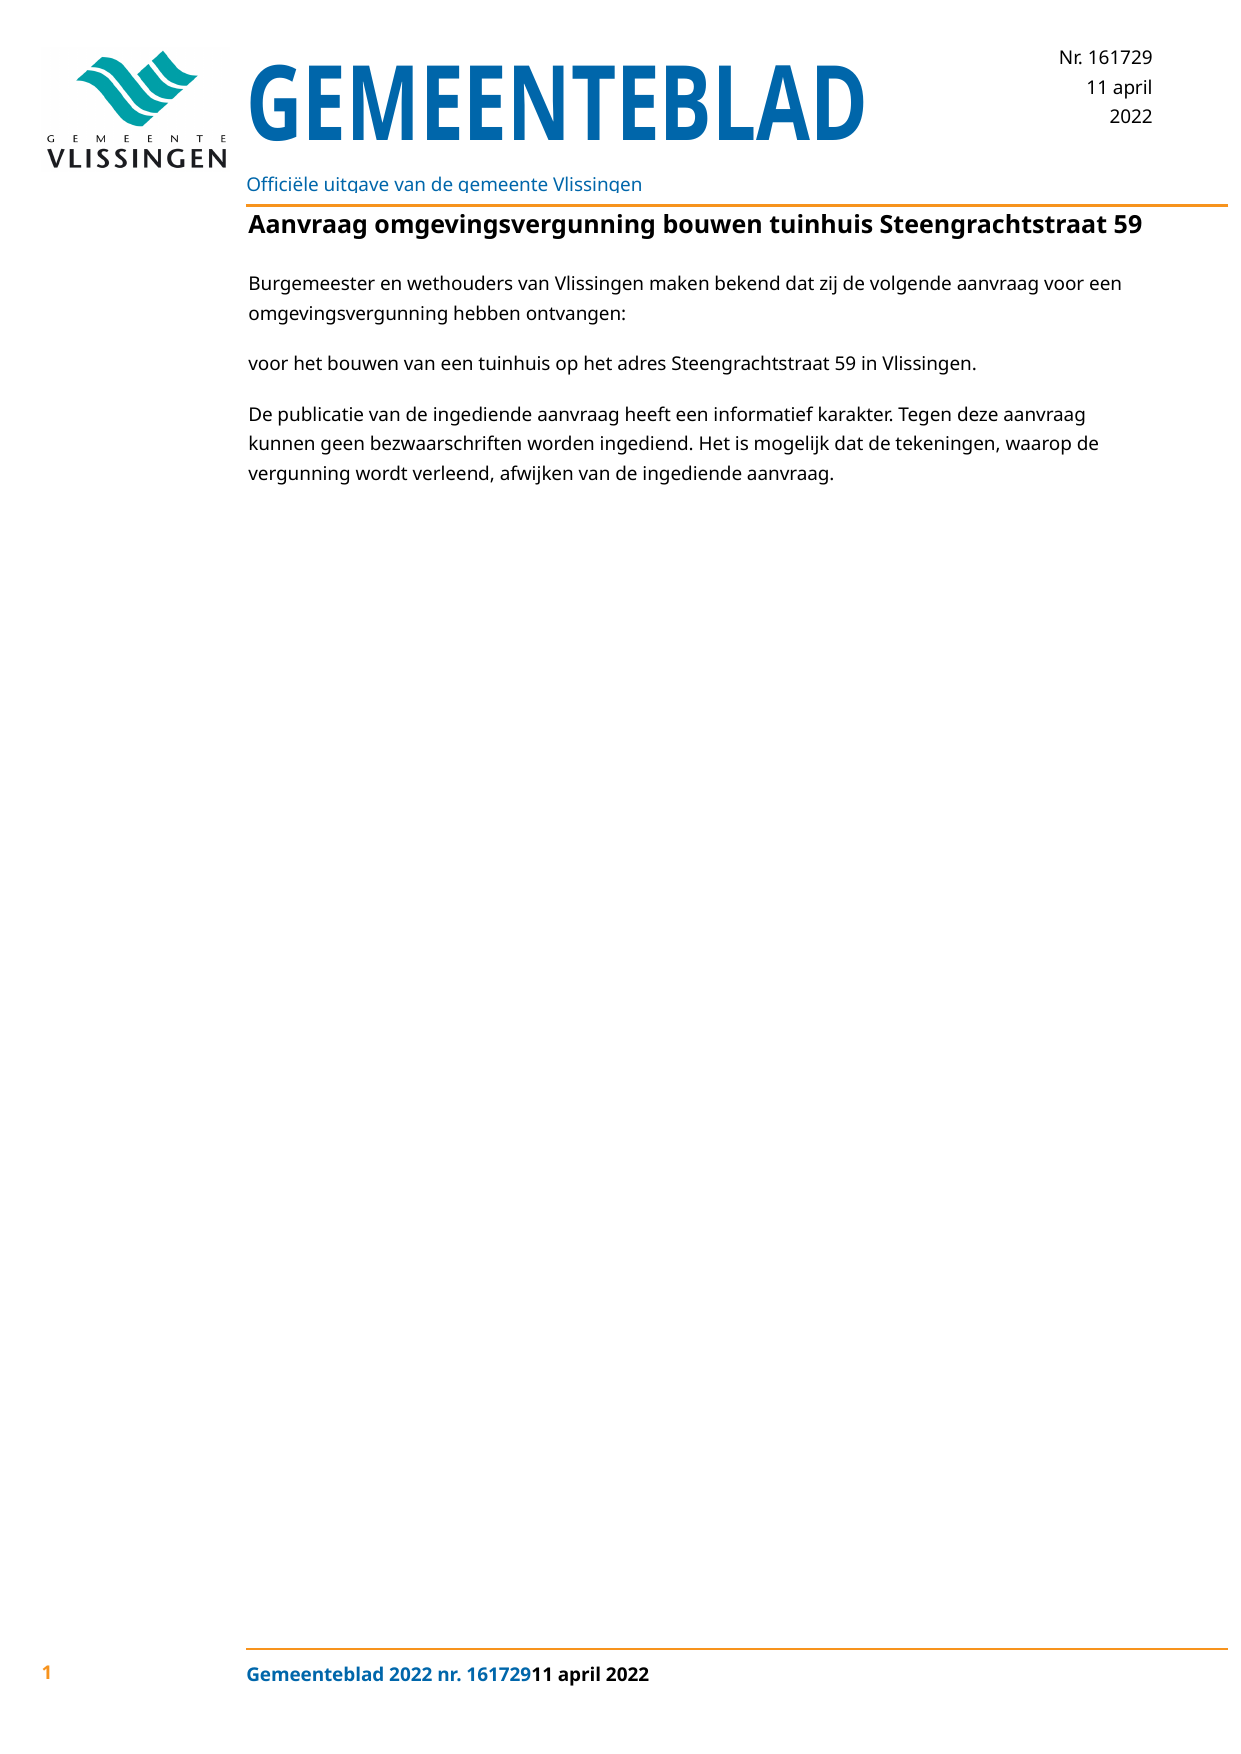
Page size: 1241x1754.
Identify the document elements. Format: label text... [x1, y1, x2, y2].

text Aanvraag omgevingsvergunning bouwen tuinhuis Steengrachtstraat 59 [248, 207, 1152, 241]
text Burgemeester en wethouders van Vlissingen maken bekend dat zij de volgende aanvraag voor een omgevingsvergunning hebben ontvangen: [248, 270, 1152, 326]
text voor het bouwen van een tuinhuis op het adres Steengrachtstraat 59 in Vlissingen. [248, 350, 1152, 376]
picture [41, 47, 231, 172]
text De publicatie van de ingediende aanvraag heeft een informatief karakter. Tegen deze aanvraag kunnen geen bezwaarschriften worden ingediend. Het is mogelijk dat de tekeningen, waarop de vergunning wordt verleend, afwijken van de ingediende aanvraag. [248, 401, 1152, 486]
